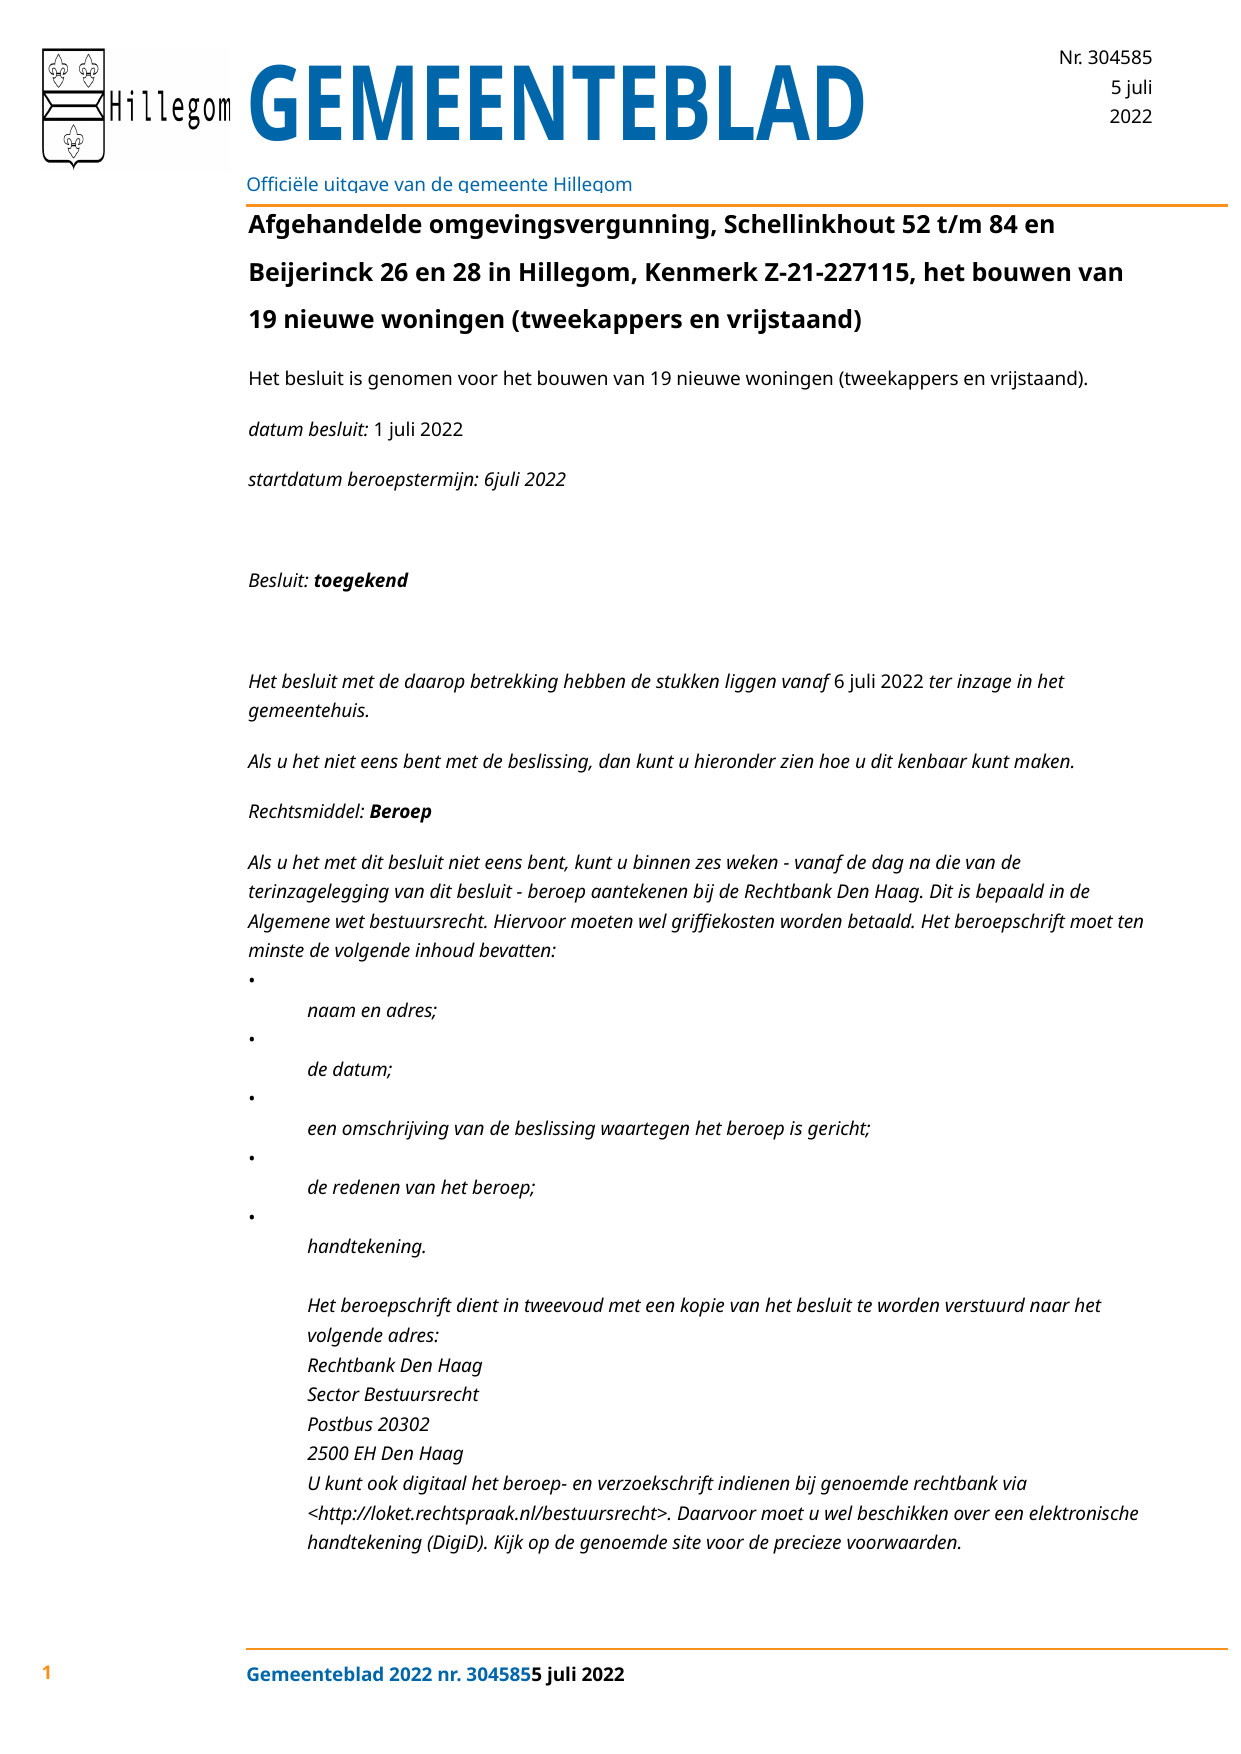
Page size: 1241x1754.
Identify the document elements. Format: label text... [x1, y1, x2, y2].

picture [41, 47, 231, 172]
list de redenen van het beroep; [248, 1174, 1152, 1200]
list Het beroepschrift dient in tweevoud met een kopie van het besluit te worden verstuurd naar het volgende adres: [248, 1293, 1152, 1348]
text Het besluit is genomen voor het bouwen van 19 nieuwe woningen (tweekappers en vrijstaand). [248, 366, 1152, 391]
text Als u het niet eens bent met de beslissing, dan kunt u hieronder zien hoe u dit kenbaar kunt maken. [248, 748, 1152, 774]
list Rechtbank Den Haag [248, 1352, 1152, 1377]
text Afgehandelde omgevingsvergunning, Schellinkhout 52 t/m 84 en Beijerinck 26 en 28 in Hillegom, Kenmerk Z-21-227115, het bouwen van 19 nieuwe woningen (tweekappers en vrijstaand) [248, 207, 1152, 336]
text datum besluit: 1 juli 2022 [248, 416, 1152, 442]
text Rechtsmiddel: Beroep [248, 798, 1152, 824]
list de datum; [248, 1056, 1152, 1082]
text startdatum beroepstermijn: 6juli 2022 [248, 466, 1152, 492]
text Als u het met dit besluit niet eens bent, kunt u binnen zes weken - vanaf de dag na die van de terinzagelegging van dit besluit - beroep aantekenen bij de Rechtbank Den Haag. Dit is bepaald in de Algemene wet bestuursrecht. Hiervoor moeten wel griffiekosten worden betaald. Het beroepschrift moet ten minste de volgende inhoud bevatten: [248, 849, 1152, 963]
list handtekening. [248, 1233, 1152, 1259]
list een omschrijving van de beslissing waartegen het beroep is gericht; [248, 1115, 1152, 1141]
list Postbus 20302 [248, 1411, 1152, 1437]
list 2500 EH Den Haag [248, 1441, 1152, 1466]
list Sector Bestuursrecht [248, 1381, 1152, 1407]
list naam en adres; [248, 997, 1152, 1022]
list U kunt ook digitaal het beroep- en verzoekschrift indienen bij genoemde rechtbank via <http://loket.rechtspraak.nl/bestuursrecht>. Daarvoor moet u wel beschikken over een elektronische handtekening (DigiD). Kijk op de genoemde site voor de precieze voorwaarden. [248, 1470, 1152, 1555]
text Het besluit met de daarop betrekking hebben de stukken liggen vanaf 6 juli 2022 ter inzage in het gemeentehuis. [248, 668, 1152, 723]
text Besluit: toegekend [248, 567, 1152, 593]
